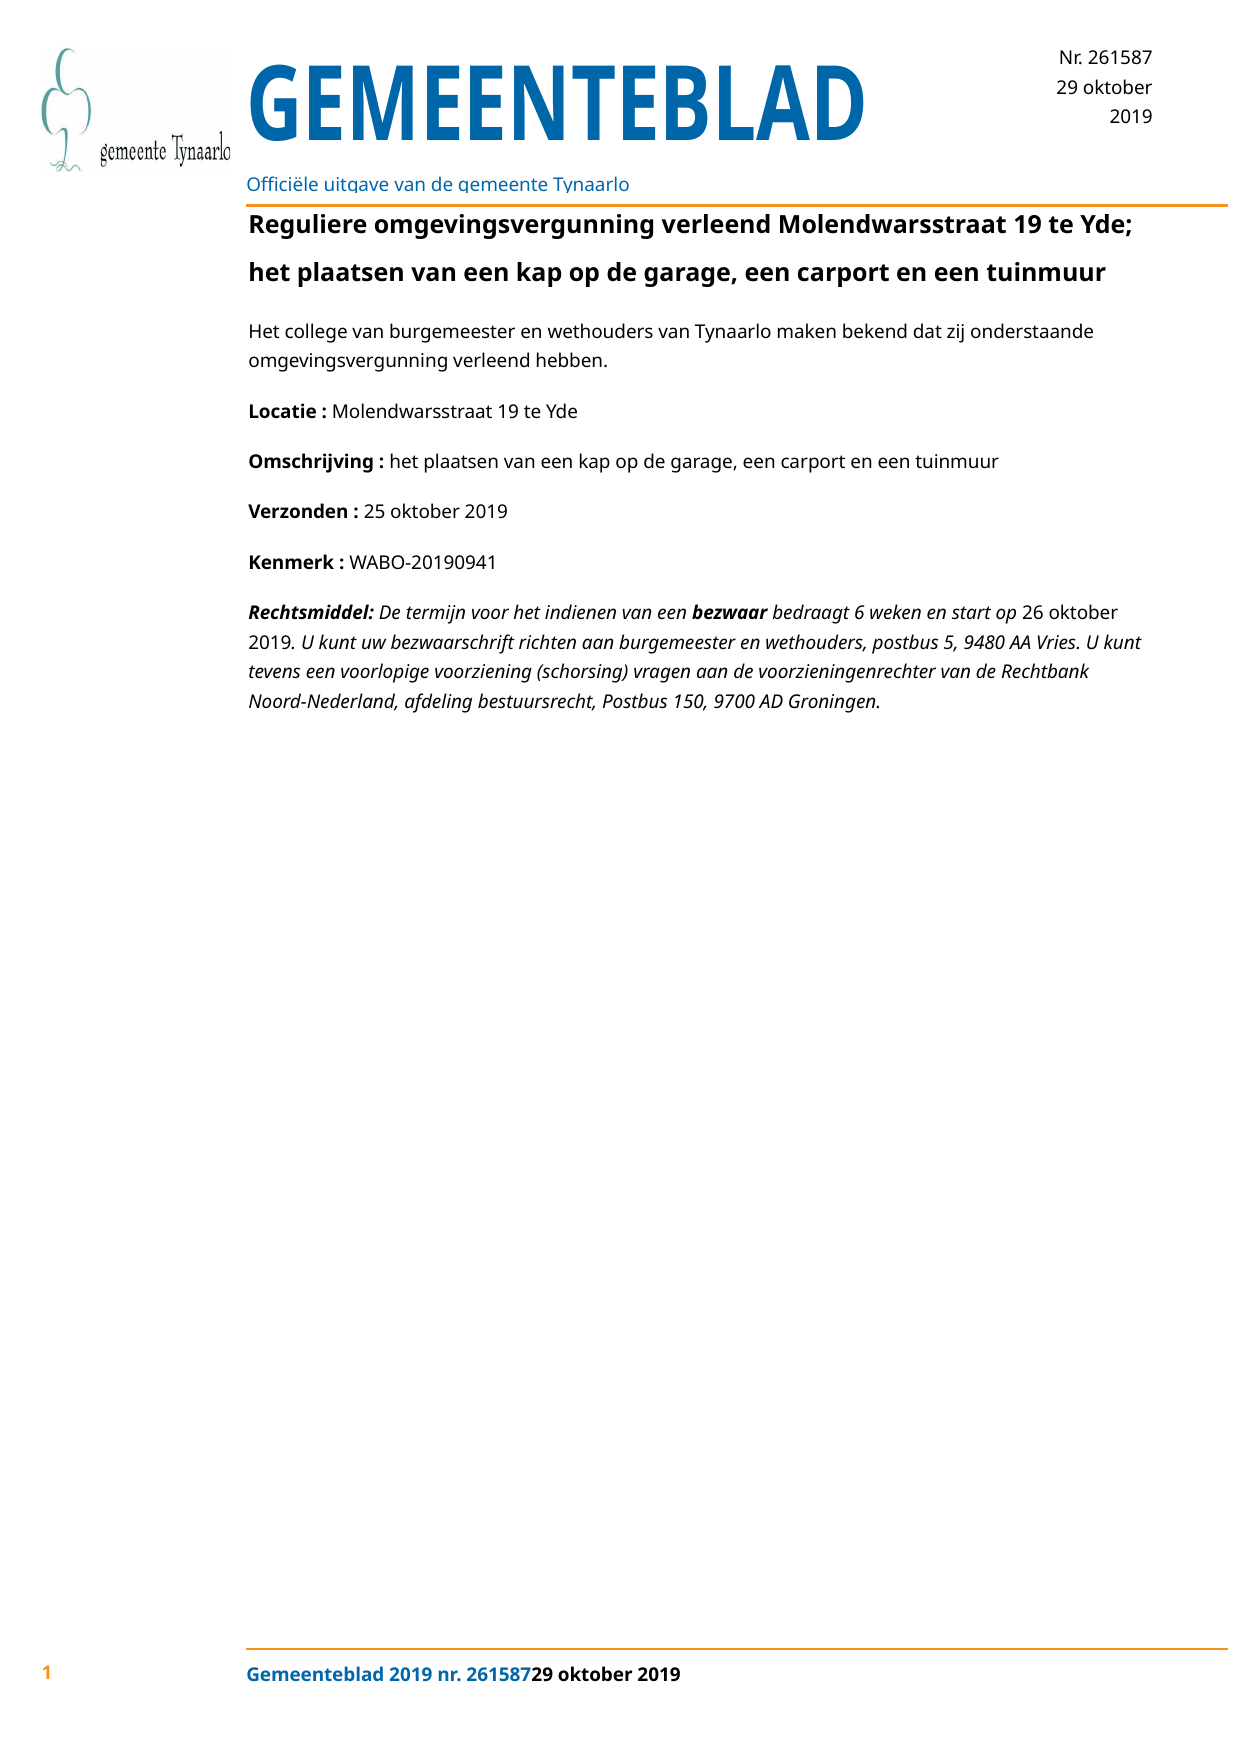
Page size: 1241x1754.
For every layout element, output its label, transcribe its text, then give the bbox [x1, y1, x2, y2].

text Verzonden : 25 oktober 2019 [248, 499, 1152, 524]
picture [41, 47, 231, 172]
text Kenmerk : WABO-20190941 [248, 549, 1152, 575]
text Rechtsmiddel: De termijn voor het indienen van een bezwaar bedraagt 6 weken en start op 26 oktober 2019. U kunt uw bezwaarschrift richten aan burgemeester en wethouders, postbus 5, 9480 AA Vries. U kunt tevens een voorlopige voorziening (schorsing) vragen aan de voorzieningenrechter van de Rechtbank Noord-Nederland, afdeling bestuursrecht, Postbus 150, 9700 AD Groningen. [248, 599, 1152, 714]
text Locatie : Molendwarsstraat 19 te Yde [248, 398, 1152, 424]
text Omschrijving : het plaatsen van een kap op de garage, een carport en een tuinmuur [248, 448, 1152, 474]
text Het college van burgemeester en wethouders van Tynaarlo maken bekend dat zij onderstaande omgevingsvergunning verleend hebben. [248, 318, 1152, 373]
text Reguliere omgevingsvergunning verleend Molendwarsstraat 19 te Yde; het plaatsen van een kap op de garage, een carport en een tuinmuur [248, 207, 1152, 288]
